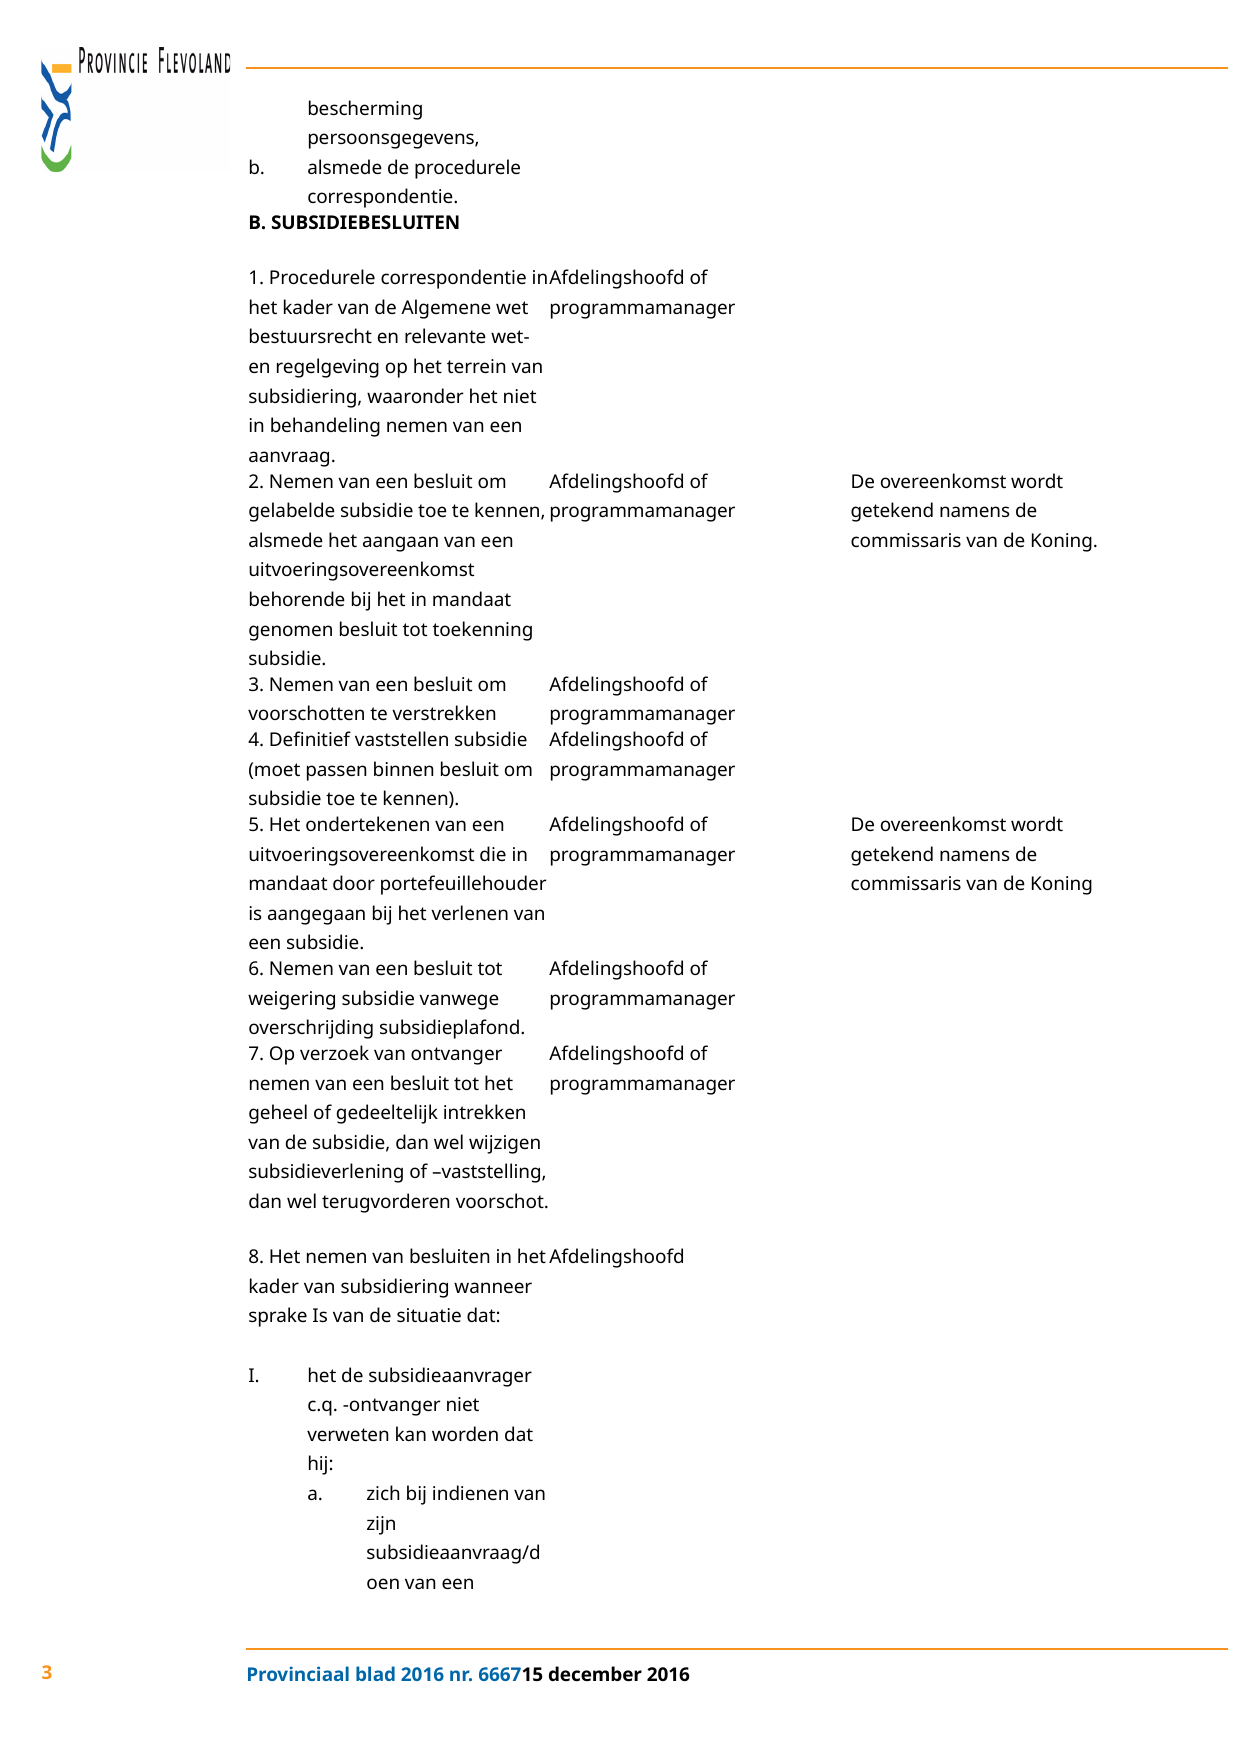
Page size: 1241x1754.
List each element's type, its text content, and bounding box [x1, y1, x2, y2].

table_cell De overeenkomst wordt getekend namens de commissaris van de Koning [850, 811, 1152, 955]
table_cell 8. Het nemen van besluiten in het kader van subsidiering wanneer sprake Is van de situatie dat: het de subsidieaanvrager c.q. -ontvanger niet verweten kan worden dat hij: zich bij indienen van zijn subsidieaanvraag/doen van een [248, 1244, 549, 1594]
table_cell Afdelingshoofd of programmamanager [549, 726, 850, 811]
table_cell 4. Definitief vaststellen subsidie (moet passen binnen besluit om subsidie toe te kennen). [248, 726, 549, 811]
table_cell bescherming persoonsgegevens, alsmede de procedurele correspondentie. [248, 95, 549, 209]
table_cell [549, 209, 850, 264]
table_cell 7. Op verzoek van ontvanger nemen van een besluit tot het geheel of gedeeltelijk intrekken van de subsidie, dan wel wijzigen subsidieverlening of –vaststelling, dan wel terugvorderen voorschot. [248, 1040, 549, 1243]
table_cell [850, 209, 1152, 264]
table_cell Afdelingshoofd [549, 1244, 850, 1594]
table_cell De overeenkomst wordt getekend namens de commissaris van de Koning. [850, 468, 1152, 671]
table_cell 3. Nemen van een besluit om voorschotten te verstrekken [248, 671, 549, 726]
table_cell [850, 955, 1152, 1040]
table_cell Afdelingshoofd of programmamanager [549, 671, 850, 726]
picture [41, 47, 231, 172]
table_cell [850, 1244, 1152, 1594]
table_cell 2. Nemen van een besluit om gelabelde subsidie toe te kennen, alsmede het aangaan van een uitvoeringsovereenkomst behorende bij het in mandaat genomen besluit tot toekenning subsidie. [248, 468, 549, 671]
table_cell [850, 671, 1152, 726]
table_cell [850, 95, 1152, 209]
table_cell Afdelingshoofd of programmamanager [549, 1040, 850, 1243]
table_cell [549, 95, 850, 209]
table_cell [850, 726, 1152, 811]
table_cell [850, 265, 1152, 468]
table_cell 1. Procedurele correspondentie in het kader van de Algemene wet bestuursrecht en relevante wet- en regelgeving op het terrein van subsidiering, waaronder het niet in behandeling nemen van een aanvraag. [248, 265, 549, 468]
table_cell Afdelingshoofd of programmamanager [549, 468, 850, 671]
table_cell B. SUBSIDIEBESLUITEN [248, 209, 549, 264]
table_cell Afdelingshoofd of programmamanager [549, 265, 850, 468]
table_cell [850, 1040, 1152, 1243]
table_cell 6. Nemen van een besluit tot weigering subsidie vanwege overschrijding subsidieplafond. [248, 955, 549, 1040]
table_cell Afdelingshoofd of programmamanager [549, 811, 850, 955]
table_cell Afdelingshoofd of programmamanager [549, 955, 850, 1040]
table_cell 5. Het ondertekenen van een uitvoeringsovereenkomst die in mandaat door portefeuillehouder is aangegaan bij het verlenen van een subsidie. [248, 811, 549, 955]
